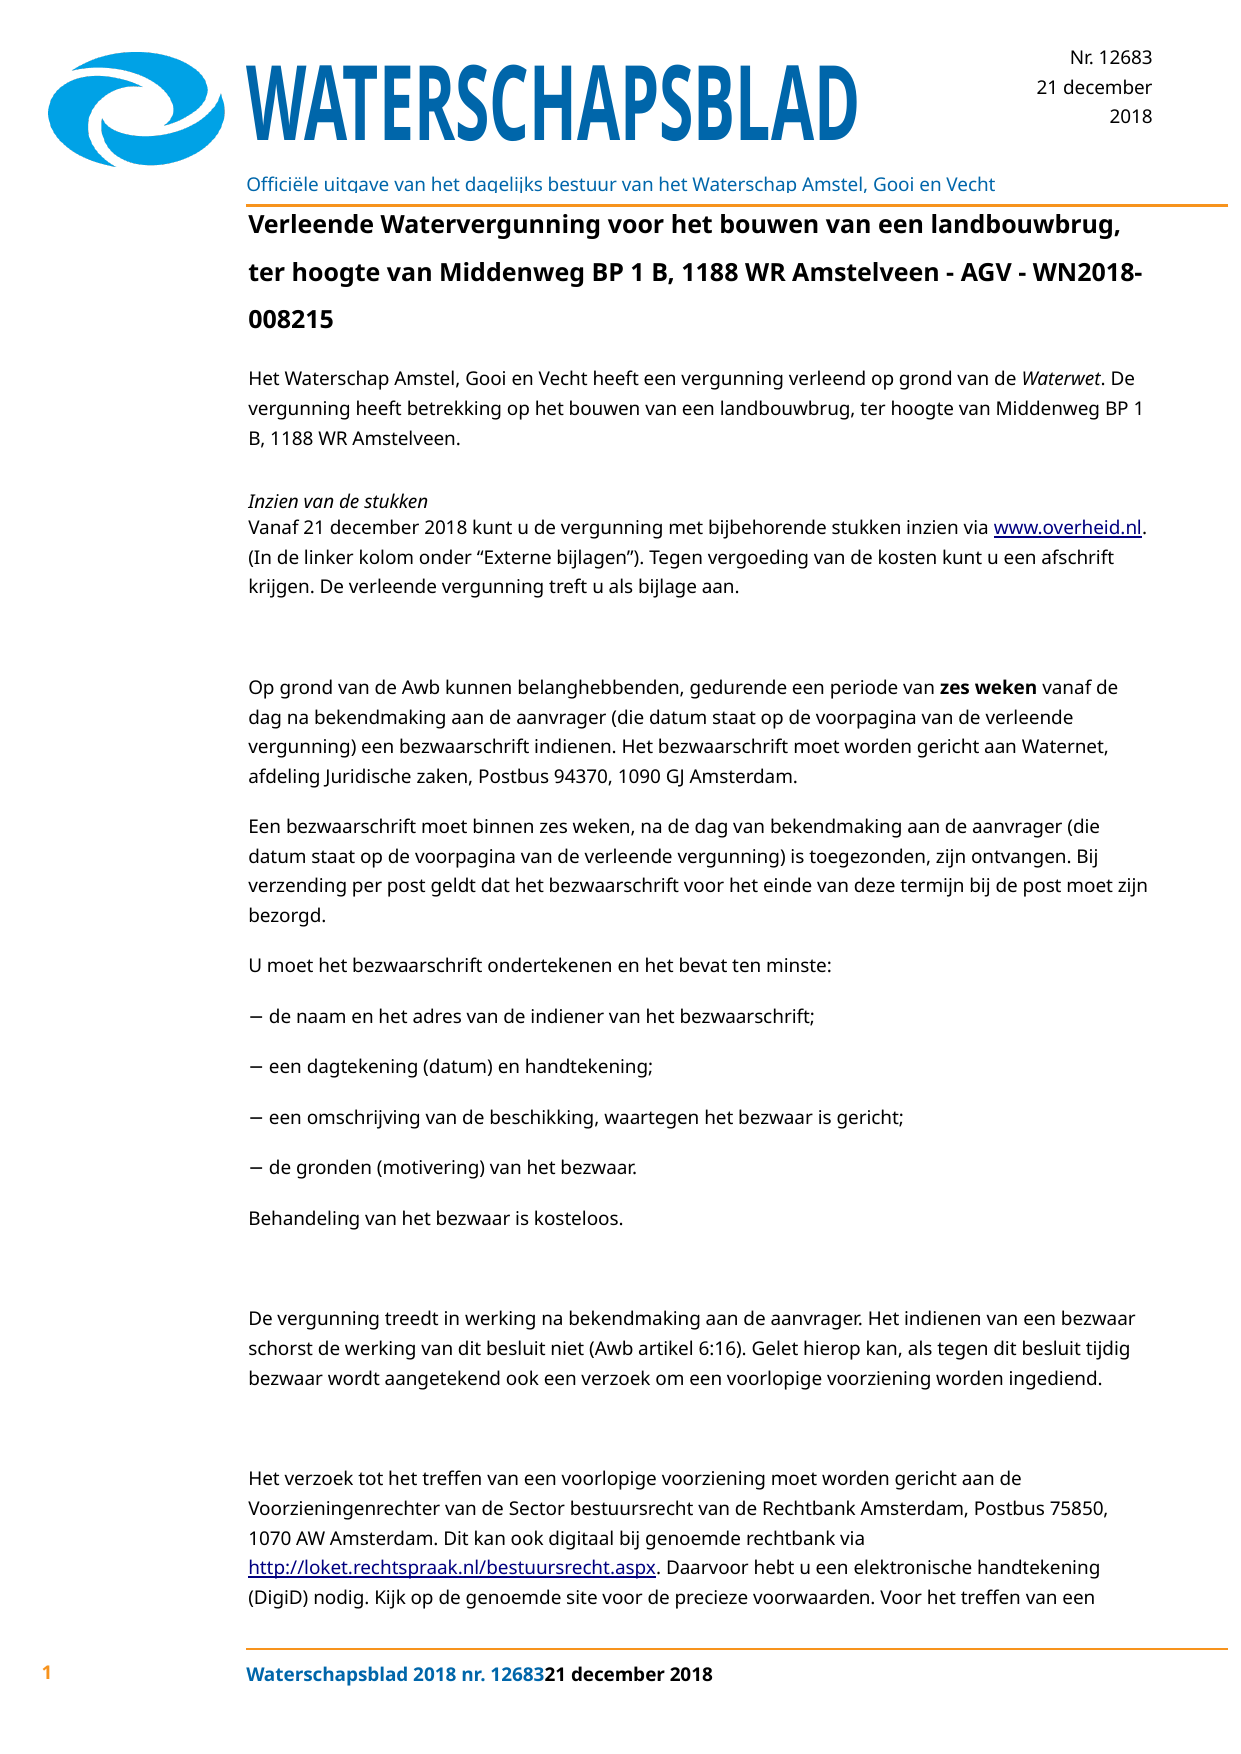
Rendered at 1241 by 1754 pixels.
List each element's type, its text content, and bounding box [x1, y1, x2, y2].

text De vergunning treedt in werking na bekendmaking aan de aanvrager. Het indienen van een bezwaar schorst de werking van dit besluit niet (Awb artikel 6:16). Gelet hierop kan, als tegen dit besluit tijdig bezwaar wordt aangetekend ook een verzoek om een voorlopige voorziening worden ingediend. [248, 1306, 1152, 1391]
text Vanaf 21 december 2018 kunt u de vergunning met bijbehorende stukken inzien via www.overheid.nl. (In de linker kolom onder “Externe bijlagen”). Tegen vergoeding van de kosten kunt u een afschrift krijgen. De verleende vergunning treft u als bijlage aan. [248, 514, 1152, 599]
text Het Waterschap Amstel, Gooi en Vecht heeft een vergunning verleend op grond van de Waterwet. De vergunning heeft betrekking op het bouwen van een landbouwbrug, ter hoogte van Middenweg BP 1 B, 1188 WR Amstelveen. [248, 366, 1152, 450]
text U moet het bezwaarschrift ondertekenen en het bevat ten minste: [248, 953, 1152, 978]
text Behandeling van het bezwaar is kosteloos. [248, 1205, 1152, 1231]
text − een omschrijving van de beschikking, waartegen het bezwaar is gericht; [248, 1104, 1152, 1130]
text − de naam en het adres van de indiener van het bezwaarschrift; [248, 1003, 1152, 1029]
text Het verzoek tot het treffen van een voorlopige voorziening moet worden gericht aan de Voorzieningenrechter van de Sector bestuursrecht van de Rechtbank Amsterdam, Postbus 75850, 1070 AW Amsterdam. Dit kan ook digitaal bij genoemde rechtbank via http://loket.rechtspraak.nl/bestuursrecht.aspx. Daarvoor hebt u een elektronische handtekening (DigiD) nodig. Kijk op de genoemde site voor de precieze voorwaarden. Voor het treffen van een [248, 1466, 1152, 1610]
text Op grond van de Awb kunnen belanghebbenden, gedurende een periode van zes weken vanaf de dag na bekendmaking aan de aanvrager (die datum staat op de voorpagina van de verleende vergunning) een bezwaarschrift indienen. Het bezwaarschrift moet worden gericht aan Waternet, afdeling Juridische zaken, Postbus 94370, 1090 GJ Amsterdam. [248, 674, 1152, 789]
text − de gronden (motivering) van het bezwaar. [248, 1154, 1152, 1180]
picture [41, 47, 231, 172]
text Inzien van de stukken [248, 489, 1152, 514]
text Verleende Watervergunning voor het bouwen van een landbouwbrug, ter hoogte van Middenweg BP 1 B, 1188 WR Amstelveen - AGV - WN2018-008215 [248, 207, 1152, 336]
text Een bezwaarschrift moet binnen zes weken, na de dag van bekendmaking aan de aanvrager (die datum staat op de voorpagina van de verleende vergunning) is toegezonden, zijn ontvangen. Bij verzending per post geldt dat het bezwaarschrift voor het einde van deze termijn bij de post moet zijn bezorgd. [248, 813, 1152, 928]
text − een dagtekening (datum) en handtekening; [248, 1053, 1152, 1079]
